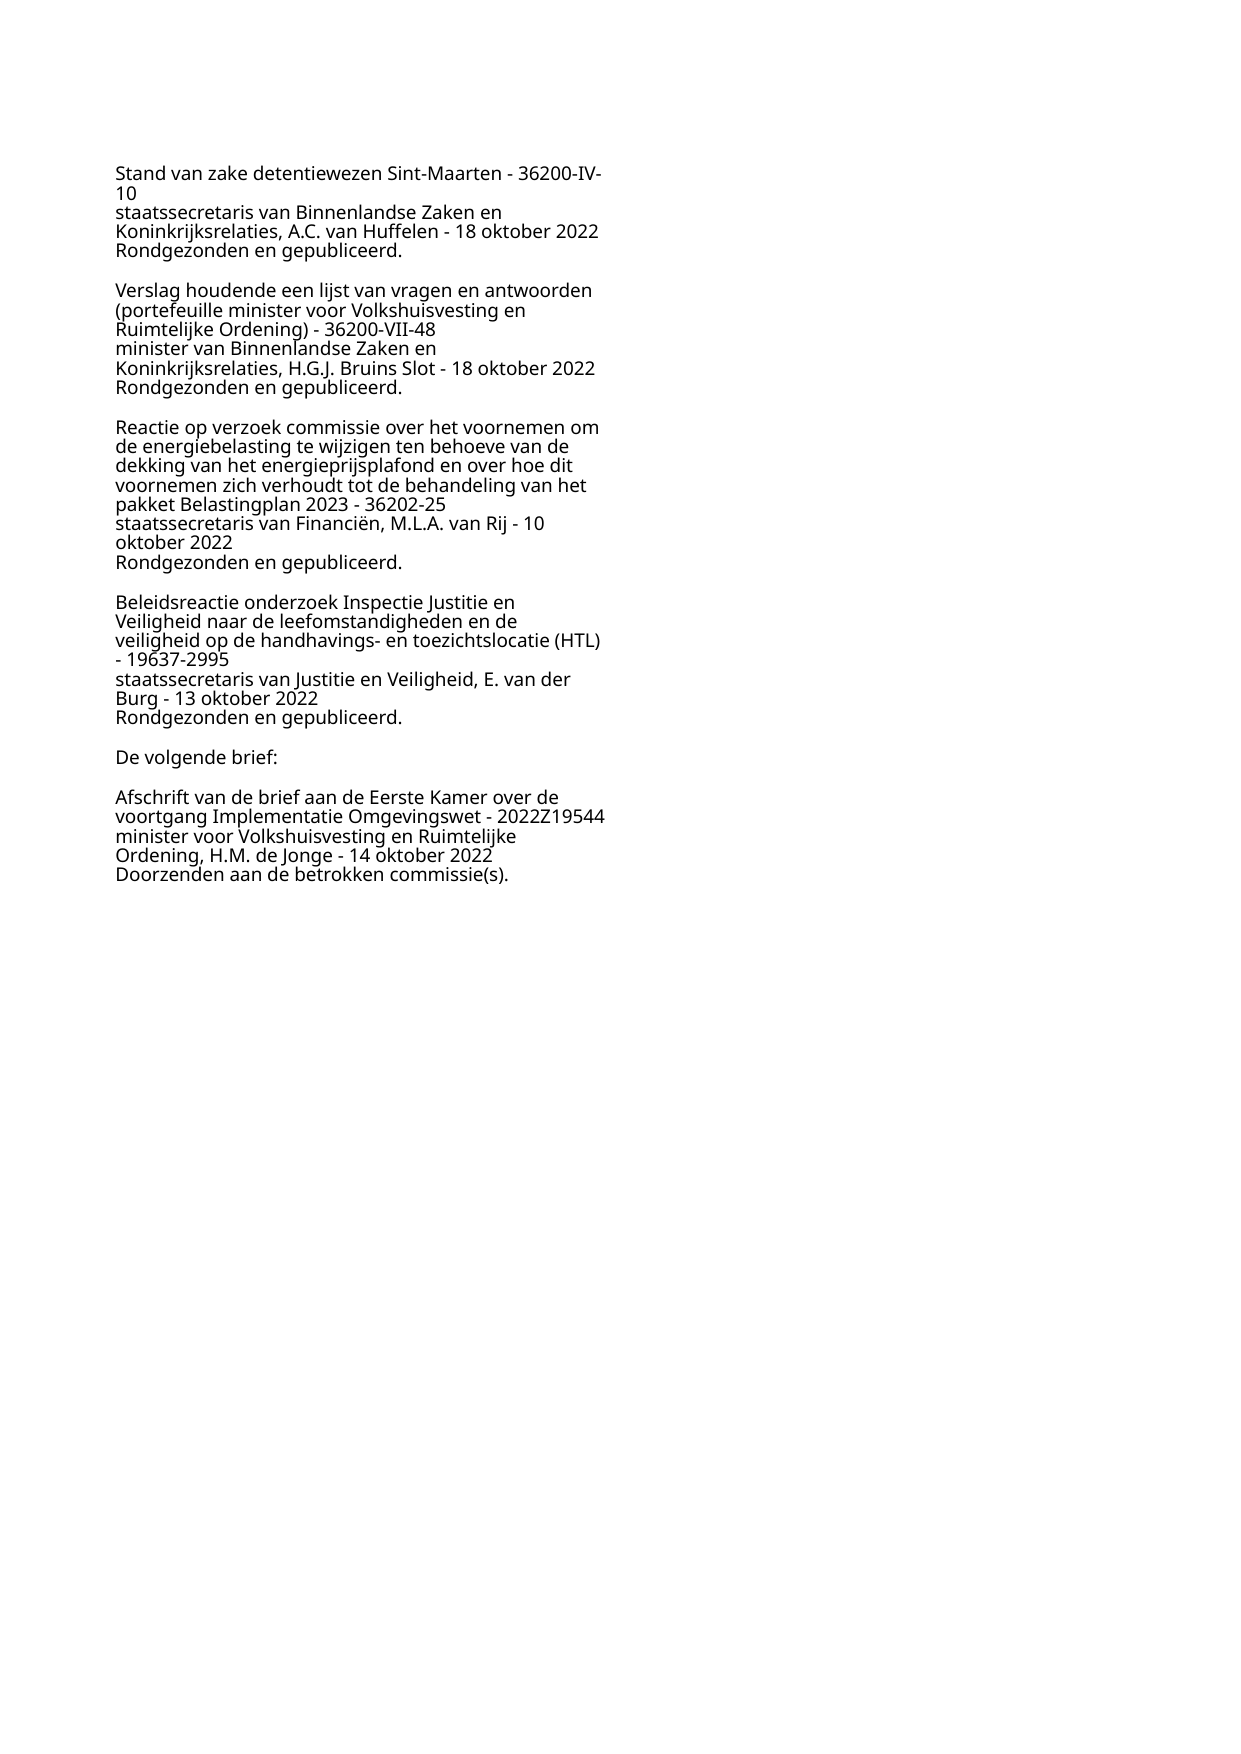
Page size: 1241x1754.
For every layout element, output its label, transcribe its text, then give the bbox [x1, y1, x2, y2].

text Reactie op verzoek commissie over het voornemen om de energiebelasting te wijzigen ten behoeve van de dekking van het energieprijsplafond en over hoe dit voornemen zich verhoudt tot de behandeling van het pakket Belastingplan 2023 - 36202-25 [115, 419, 605, 515]
text Beleidsreactie onderzoek Inspectie Justitie en Veiligheid naar de leefomstandigheden en de veiligheid op de handhavings- en toezichtslocatie (HTL) - 19637-2995 [115, 594, 605, 671]
text minister voor Volkshuisvesting en Ruimtelijke Ordening, H.M. de Jonge - 14 oktober 2022 [115, 828, 605, 866]
text Rondgezonden en gepubliceerd. [115, 242, 605, 262]
text Stand van zake detentiewezen Sint-Maarten - 36200-IV-10 [115, 165, 605, 204]
text De volgende brief: [115, 749, 605, 768]
text minister van Binnenlandse Zaken en Koninkrijksrelaties, H.G.J. Bruins Slot - 18 oktober 2022 [115, 340, 605, 379]
text Rondgezonden en gepubliceerd. [115, 379, 605, 398]
text Rondgezonden en gepubliceerd. [115, 554, 605, 573]
text staatssecretaris van Justitie en Veiligheid, E. van der Burg - 13 oktober 2022 [115, 671, 605, 709]
text Rondgezonden en gepubliceerd. [115, 709, 605, 728]
text staatssecretaris van Binnenlandse Zaken en Koninkrijksrelaties, A.C. van Huffelen - 18 oktober 2022 [115, 204, 605, 242]
text staatssecretaris van Financiën, M.L.A. van Rij - 10 oktober 2022 [115, 515, 605, 554]
text Doorzenden aan de betrokken commissie(s). [115, 866, 605, 886]
text Afschrift van de brief aan de Eerste Kamer over de voortgang Implementatie Omgevingswet - 2022Z19544 [115, 789, 605, 828]
text Verslag houdende een lijst van vragen en antwoorden (portefeuille minister voor Volkshuisvesting en Ruimtelijke Ordening) - 36200-VII-48 [115, 282, 605, 340]
